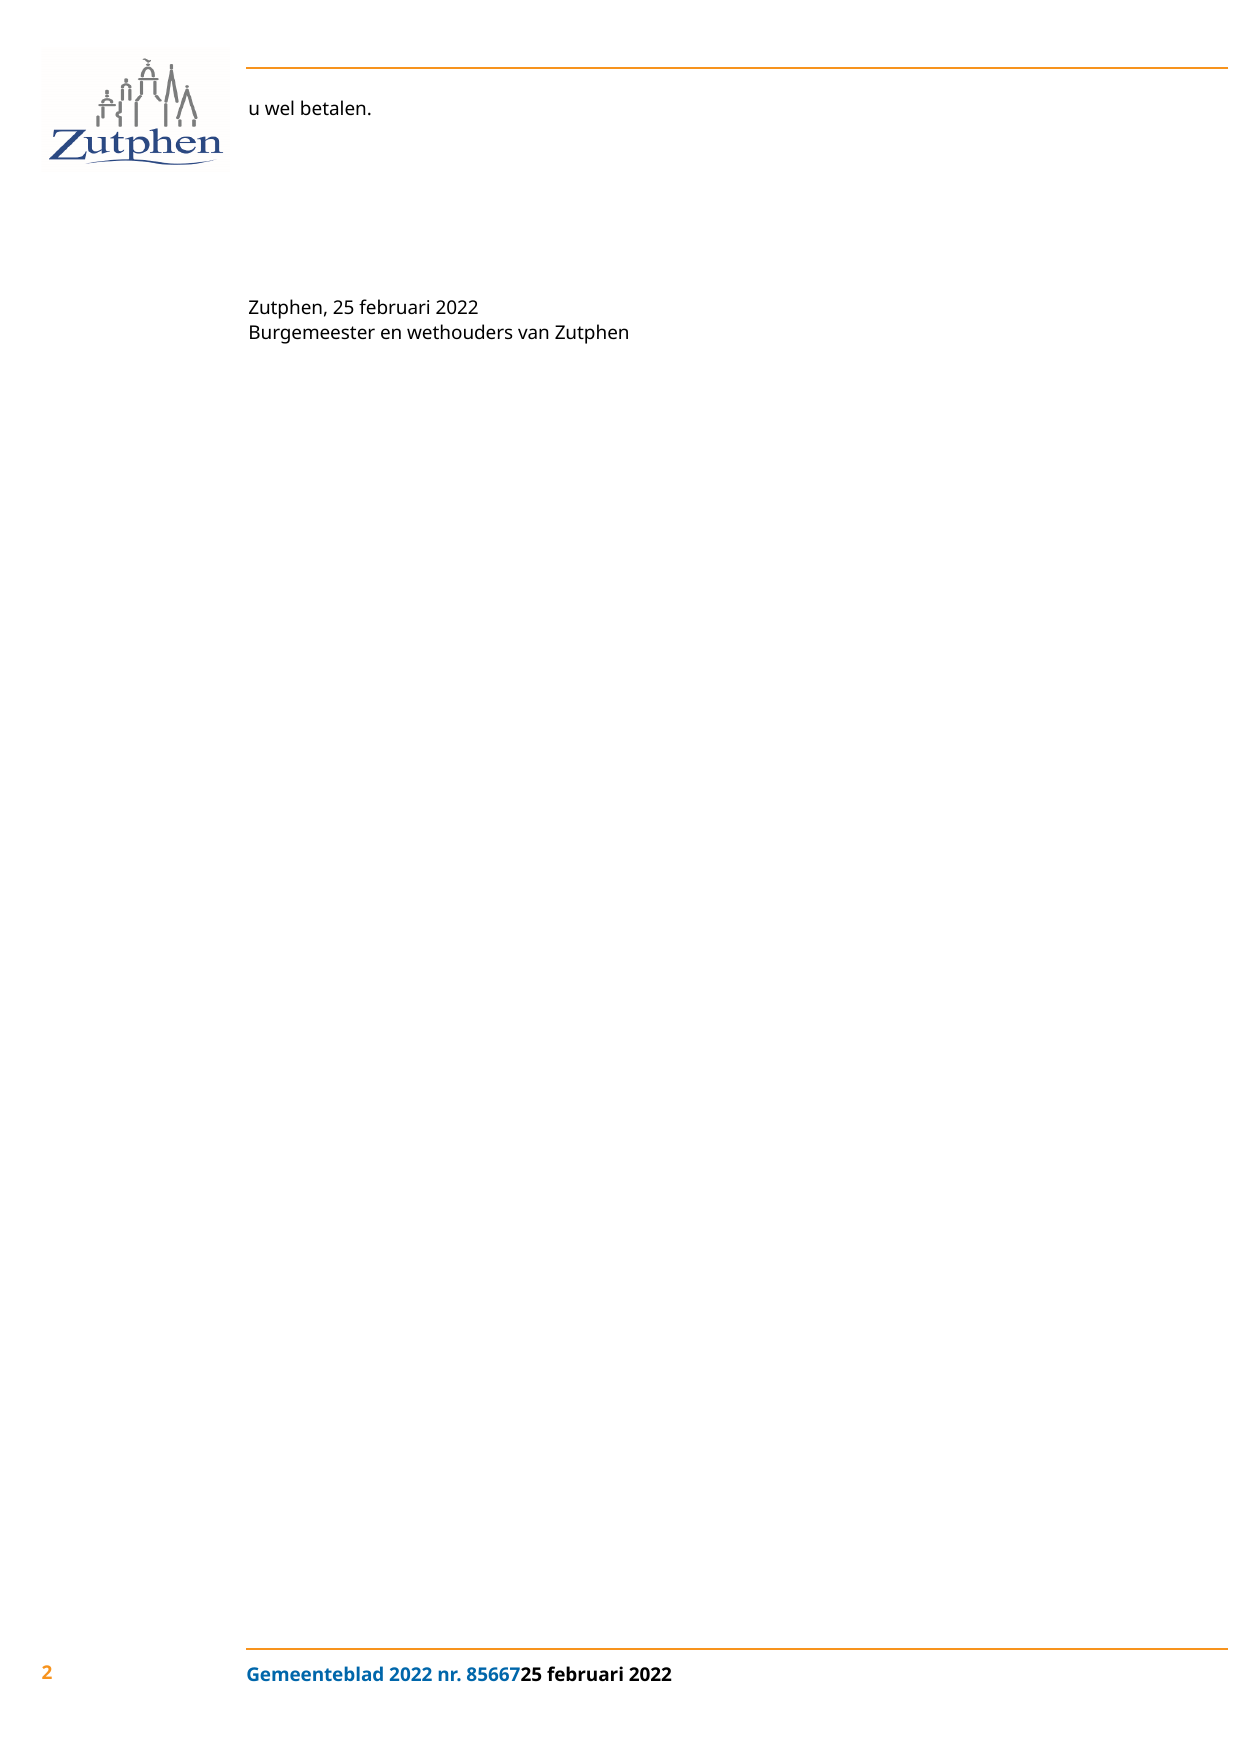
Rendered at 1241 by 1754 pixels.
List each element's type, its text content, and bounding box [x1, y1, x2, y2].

text u wel betalen. [248, 95, 1152, 121]
picture [41, 47, 231, 172]
text Burgemeester en wethouders van Zutphen [248, 319, 1152, 345]
text Zutphen, 25 februari 2022 [248, 294, 1152, 319]
